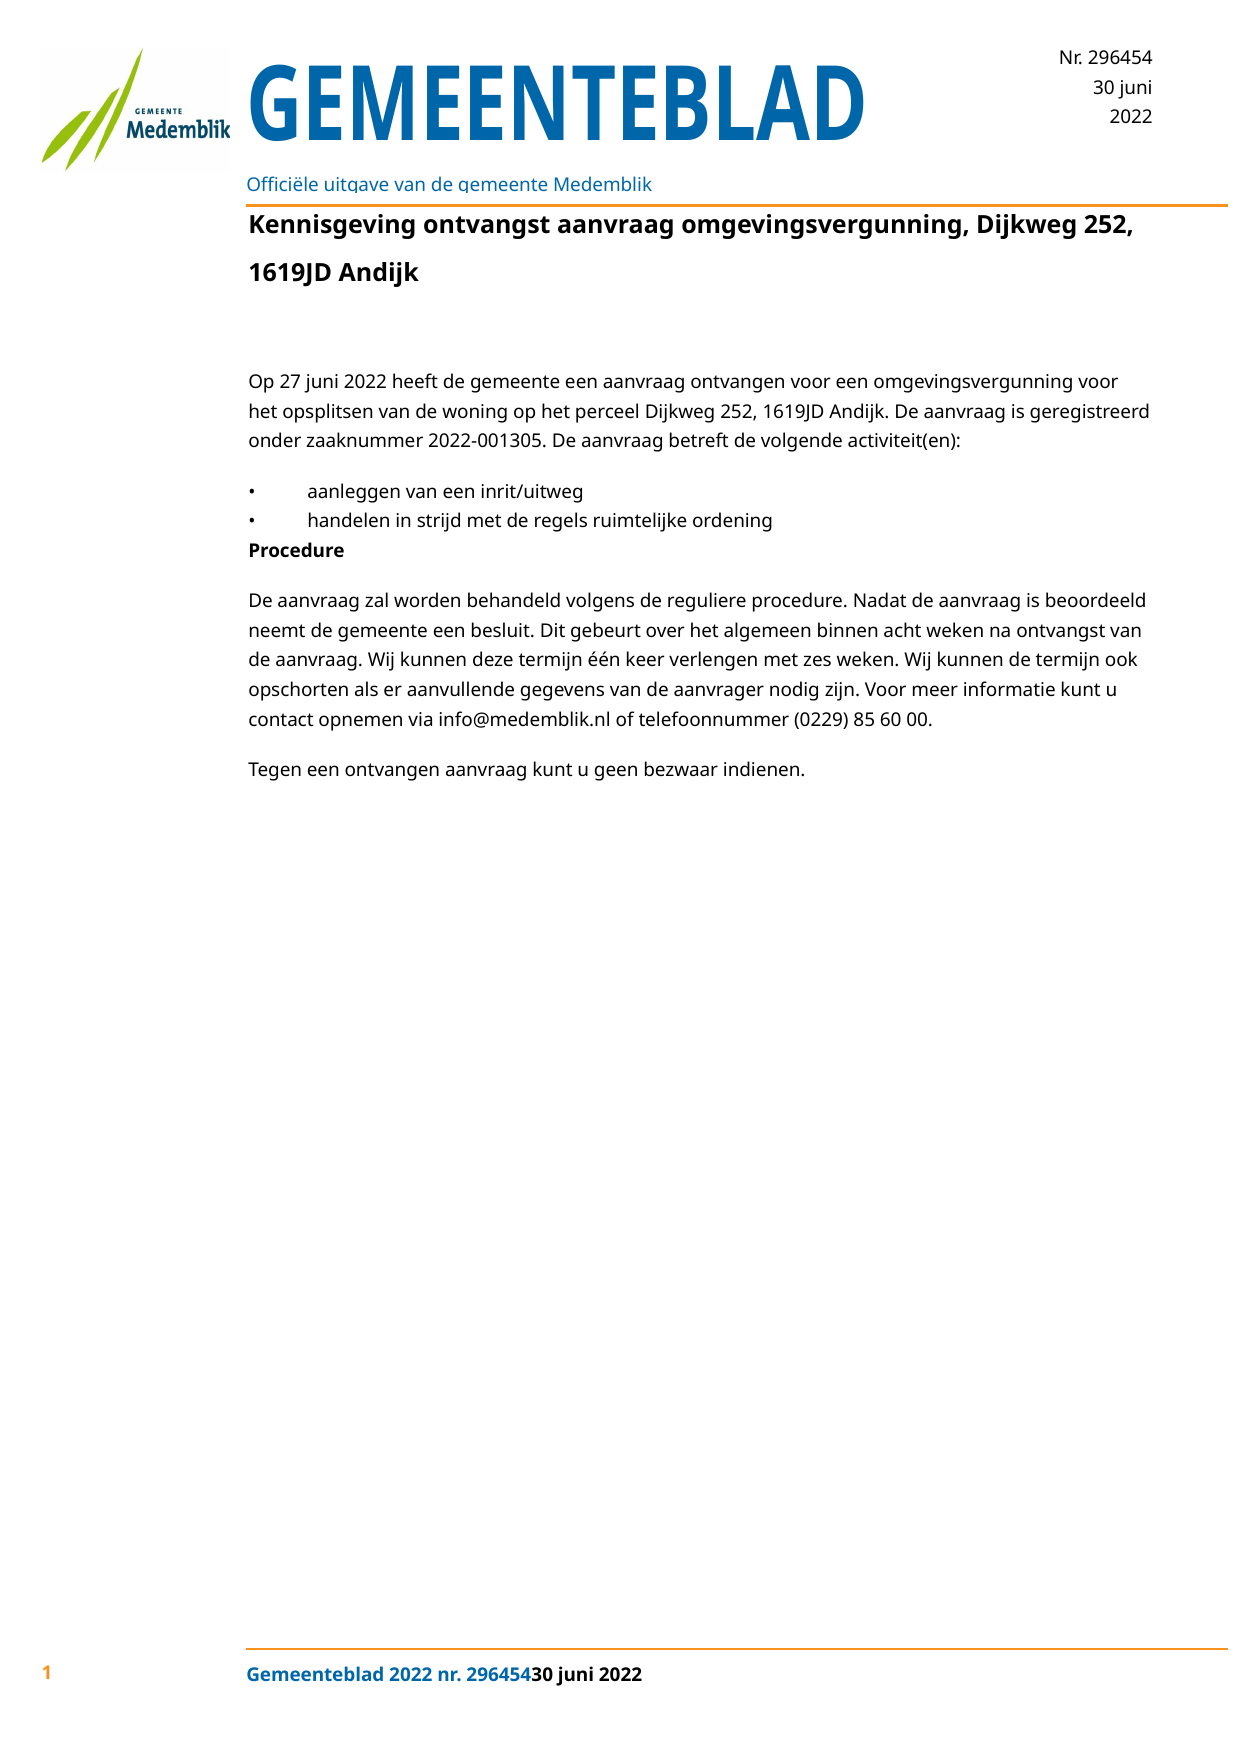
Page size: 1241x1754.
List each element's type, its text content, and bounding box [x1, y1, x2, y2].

text Op 27 juni 2022 heeft de gemeente een aanvraag ontvangen voor een omgevingsvergunning voor het opsplitsen van de woning op het perceel Dijkweg 252, 1619JD Andijk. De aanvraag is geregistreerd onder zaaknummer 2022-001305. De aanvraag betreft de volgende activiteit(en): [248, 368, 1152, 453]
list handelen in strijd met de regels ruimtelijke ordening [248, 507, 1152, 533]
picture [41, 47, 231, 172]
text Tegen een ontvangen aanvraag kunt u geen bezwaar indienen. [248, 756, 1152, 782]
text Procedure [248, 537, 1152, 563]
list aanleggen van een inrit/uitweg [248, 478, 1152, 504]
text Kennisgeving ontvangst aanvraag omgevingsvergunning, Dijkweg 252, 1619JD Andijk [248, 207, 1152, 288]
text De aanvraag zal worden behandeld volgens de reguliere procedure. Nadat de aanvraag is beoordeeld neemt de gemeente een besluit. Dit gebeurt over het algemeen binnen acht weken na ontvangst van de aanvraag. Wij kunnen deze termijn één keer verlengen met zes weken. Wij kunnen de termijn ook opschorten als er aanvullende gegevens van de aanvrager nodig zijn. Voor meer informatie kunt u contact opnemen via info@medemblik.nl of telefoonnummer (0229) 85 60 00. [248, 587, 1152, 732]
